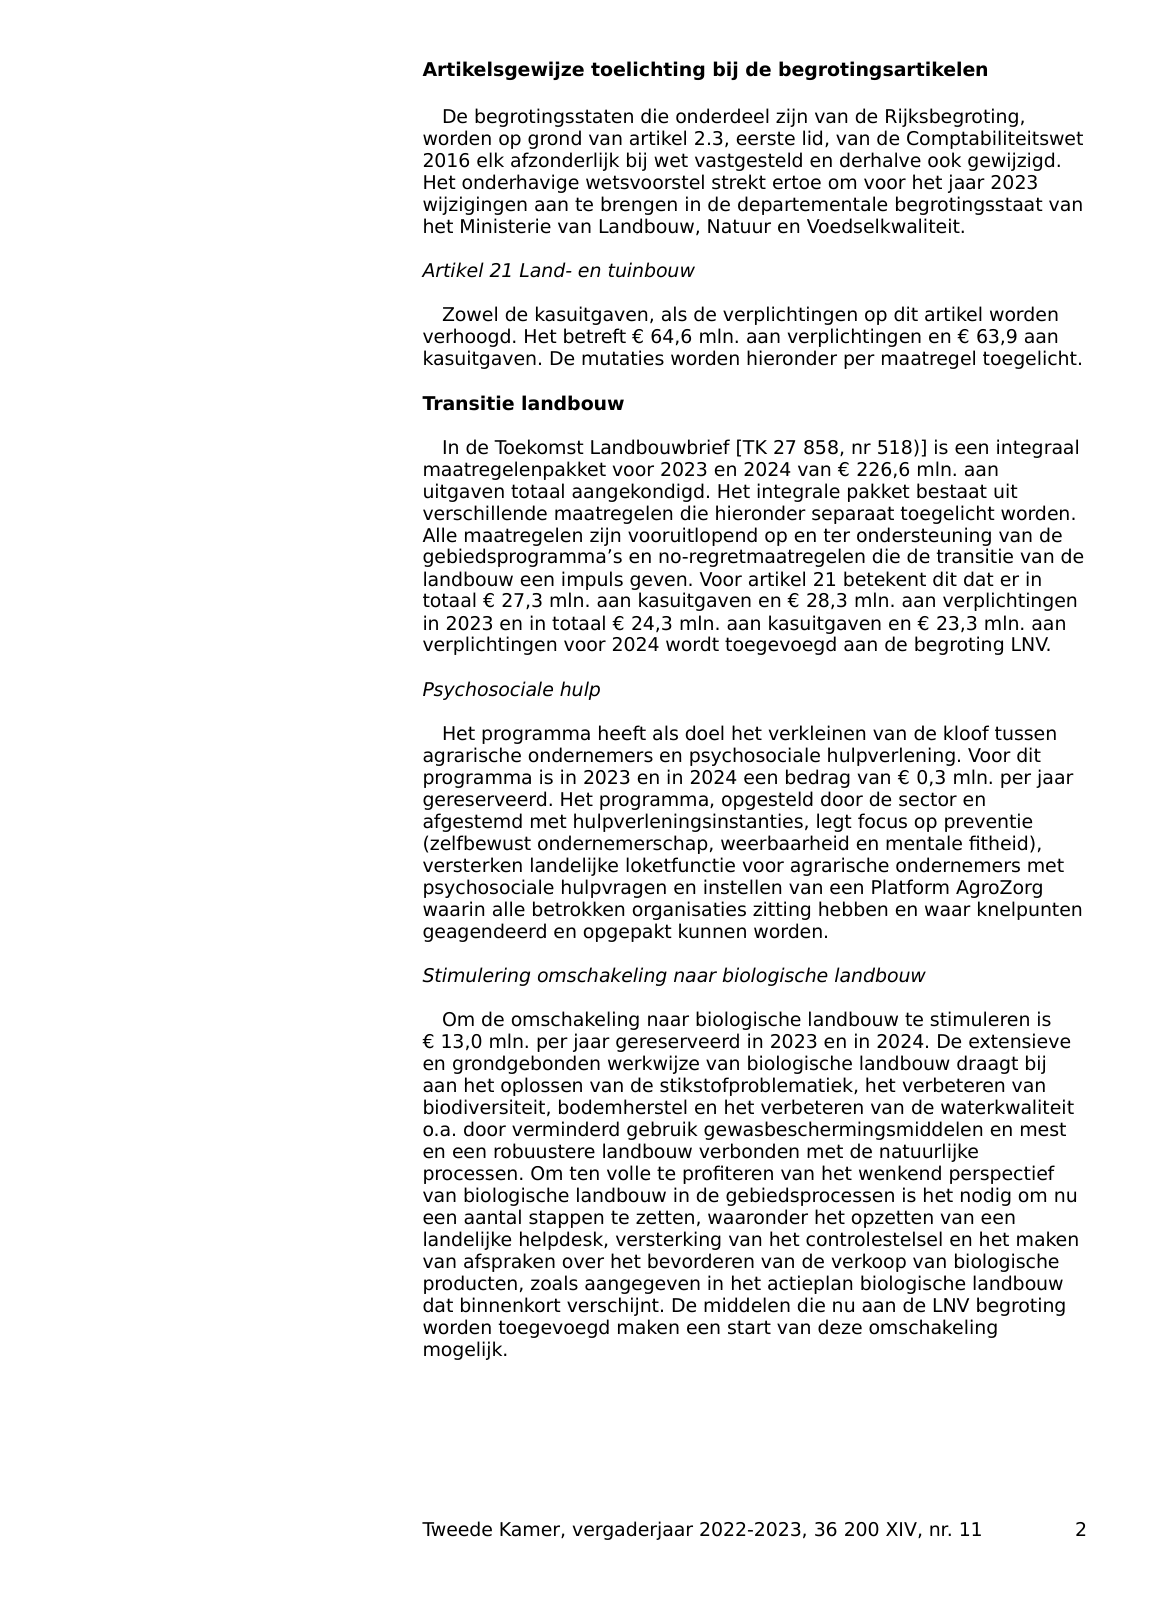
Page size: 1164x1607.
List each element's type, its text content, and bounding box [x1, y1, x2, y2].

subtitle Artikel 21 Land- en tuinbouw [422, 260, 1087, 282]
subtitle Stimulering omschakeling naar biologische landbouw [422, 965, 1087, 987]
text In de Toekomst Landbouwbrief [TK 27 858, nr 518)] is een integraal maatregelenpakket voor 2023 en 2024 van € 226,6 mln. aan uitgaven totaal aangekondigd. Het integrale pakket bestaat uit verschillende maatregelen die hieronder separaat toegelicht worden. Alle maatregelen zijn vooruitlopend op en ter ondersteuning van de gebiedsprogramma’s en no-regretmaatregelen die de transitie van de landbouw een impuls geven. Voor artikel 21 betekent dit dat er in totaal € 27,3 mln. aan kasuitgaven en € 28,3 mln. aan verplichtingen in 2023 en in totaal € 24,3 mln. aan kasuitgaven en € 23,3 mln. aan verplichtingen voor 2024 wordt toegevoegd aan de begroting LNV. [422, 437, 1087, 656]
text De begrotingsstaten die onderdeel zijn van de Rijksbegroting, worden op grond van artikel 2.3, eerste lid, van de Comptabiliteitswet 2016 elk afzonderlijk bij wet vastgesteld en derhalve ook gewijzigd. Het onderhavige wetsvoorstel strekt ertoe om voor het jaar 2023 wijzigingen aan te brengen in de departementale begrotingsstaat van het Ministerie van Landbouw, Natuur en Voedselkwaliteit. [422, 106, 1087, 238]
subtitle Artikelsgewijze toelichting bij de begrotingsartikelen [422, 59, 1087, 81]
subtitle Transitie landbouw [422, 392, 1087, 414]
text Om de omschakeling naar biologische landbouw te stimuleren is € 13,0 mln. per jaar gereserveerd in 2023 en in 2024. De extensieve en grondgebonden werkwijze van biologische landbouw draagt bij aan het oplossen van de stikstofproblematiek, het verbeteren van biodiversiteit, bodemherstel en het verbeteren van de waterkwaliteit o.a. door verminderd gebruik gewasbeschermingsmiddelen en mest en een robuustere landbouw verbonden met de natuurlijke processen. Om ten volle te profiteren van het wenkend perspectief van biologische landbouw in de gebiedsprocessen is het nodig om nu een aantal stappen te zetten, waaronder het opzetten van een landelijke helpdesk, versterking van het controlestelsel en het maken van afspraken over het bevorderen van de verkoop van biologische producten, zoals aangegeven in het actieplan biologische landbouw dat binnenkort verschijnt. De middelen die nu aan de LNV begroting worden toegevoegd maken een start van deze omschakeling mogelijk. [422, 1009, 1087, 1361]
subtitle Psychosociale hulp [422, 678, 1087, 701]
text Zowel de kasuitgaven, als de verplichtingen op dit artikel worden verhoogd. Het betreft € 64,6 mln. aan verplichtingen en € 63,9 aan kasuitgaven. De mutaties worden hieronder per maatregel toegelicht. [422, 304, 1087, 370]
text Het programma heeft als doel het verkleinen van de kloof tussen agrarische ondernemers en psychosociale hulpverlening. Voor dit programma is in 2023 en in 2024 een bedrag van € 0,3 mln. per jaar gereserveerd. Het programma, opgesteld door de sector en afgestemd met hulpverleningsinstanties, legt focus op preventie (zelfbewust ondernemerschap, weerbaarheid en mentale fitheid), versterken landelijke loketfunctie voor agrarische ondernemers met psychosociale hulpvragen en instellen van een Platform AgroZorg waarin alle betrokken organisaties zitting hebben en waar knelpunten geagendeerd en opgepakt kunnen worden. [422, 723, 1087, 942]
